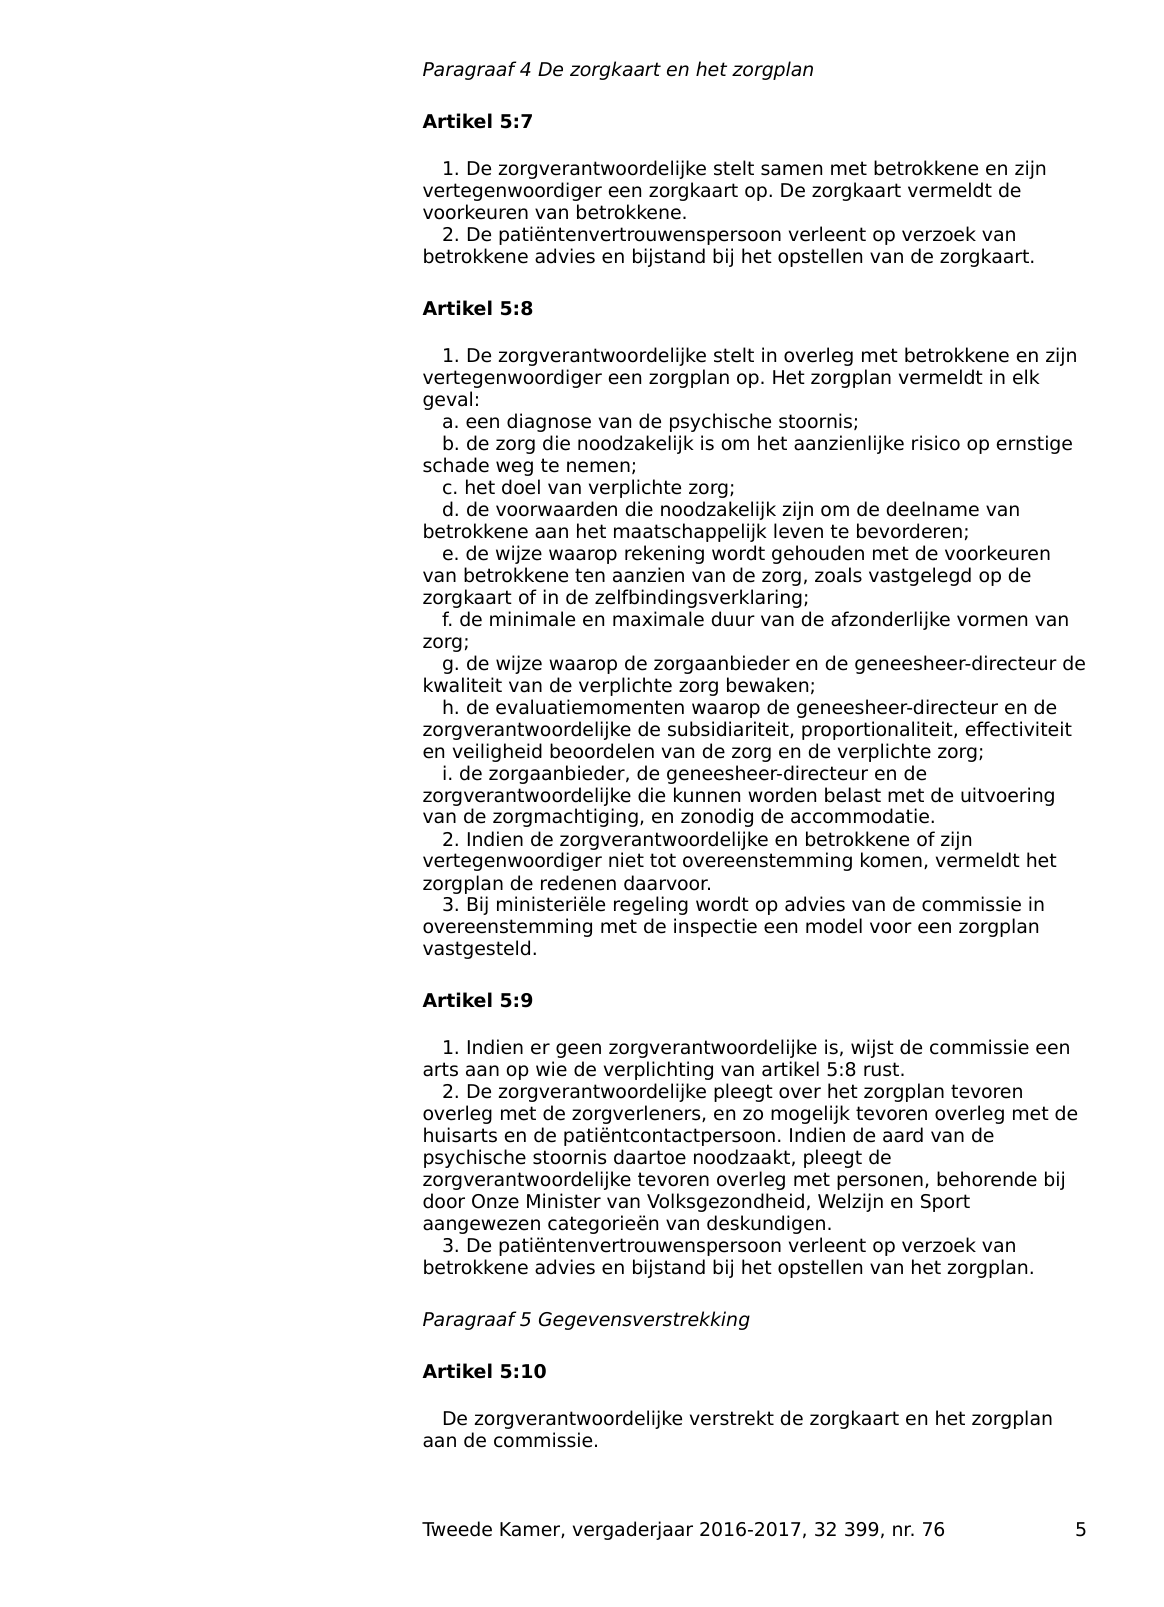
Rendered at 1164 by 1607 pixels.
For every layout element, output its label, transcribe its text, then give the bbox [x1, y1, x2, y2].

text 2. De patiëntenvertrouwenspersoon verleent op verzoek van betrokkene advies en bijstand bij het opstellen van de zorgkaart. [422, 224, 1087, 268]
subtitle Paragraaf 4 De zorgkaart en het zorgplan [422, 59, 1087, 81]
text 3. Bij ministeriële regeling wordt op advies van de commissie in overeenstemming met de inspectie een model voor een zorgplan vastgesteld. [422, 894, 1087, 960]
text f. de minimale en maximale duur van de afzonderlijke vormen van zorg; [422, 609, 1087, 653]
text a. een diagnose van de psychische stoornis; [422, 411, 1087, 433]
text 2. De zorgverantwoordelijke pleegt over het zorgplan tevoren overleg met de zorgverleners, en zo mogelijk tevoren overleg met de huisarts en de patiëntcontactpersoon. Indien de aard van de psychische stoornis daartoe noodzaakt, pleegt de zorgverantwoordelijke tevoren overleg met personen, behorende bij door Onze Minister van Volksgezondheid, Welzijn en Sport aangewezen categorieën van deskundigen. [422, 1081, 1087, 1235]
text 1. De zorgverantwoordelijke stelt samen met betrokkene en zijn vertegenwoordiger een zorgkaart op. De zorgkaart vermeldt de voorkeuren van betrokkene. [422, 158, 1087, 224]
text 1. De zorgverantwoordelijke stelt in overleg met betrokkene en zijn vertegenwoordiger een zorgplan op. Het zorgplan vermeldt in elk geval: [422, 345, 1087, 411]
text i. de zorgaanbieder, de geneesheer-directeur en de zorgverantwoordelijke die kunnen worden belast met de uitvoering van de zorgmachtiging, en zonodig de accommodatie. [422, 762, 1087, 828]
text d. de voorwaarden die noodzakelijk zijn om de deelname van betrokkene aan het maatschappelijk leven te bevorderen; [422, 499, 1087, 543]
text b. de zorg die noodzakelijk is om het aanzienlijke risico op ernstige schade weg te nemen; [422, 433, 1087, 477]
text c. het doel van verplichte zorg; [422, 477, 1087, 499]
subtitle Artikel 5:7 [422, 111, 1087, 133]
subtitle Artikel 5:10 [422, 1361, 1087, 1383]
text g. de wijze waarop de zorgaanbieder en de geneesheer-directeur de kwaliteit van de verplichte zorg bewaken; [422, 653, 1087, 697]
text 2. Indien de zorgverantwoordelijke en betrokkene of zijn vertegenwoordiger niet tot overeenstemming komen, vermeldt het zorgplan de redenen daarvoor. [422, 828, 1087, 894]
subtitle Artikel 5:8 [422, 298, 1087, 320]
text De zorgverantwoordelijke verstrekt de zorgkaart en het zorgplan aan de commissie. [422, 1408, 1087, 1452]
text e. de wijze waarop rekening wordt gehouden met de voorkeuren van betrokkene ten aanzien van de zorg, zoals vastgelegd op de zorgkaart of in de zelfbindingsverklaring; [422, 543, 1087, 609]
subtitle Paragraaf 5 Gegevensverstrekking [422, 1309, 1087, 1331]
subtitle Artikel 5:9 [422, 990, 1087, 1012]
text 3. De patiëntenvertrouwenspersoon verleent op verzoek van betrokkene advies en bijstand bij het opstellen van het zorgplan. [422, 1235, 1087, 1279]
text h. de evaluatiemomenten waarop de geneesheer-directeur en de zorgverantwoordelijke de subsidiariteit, proportionaliteit, effectiviteit en veiligheid beoordelen van de zorg en de verplichte zorg; [422, 697, 1087, 762]
text 1. Indien er geen zorgverantwoordelijke is, wijst de commissie een arts aan op wie de verplichting van artikel 5:8 rust. [422, 1037, 1087, 1081]
